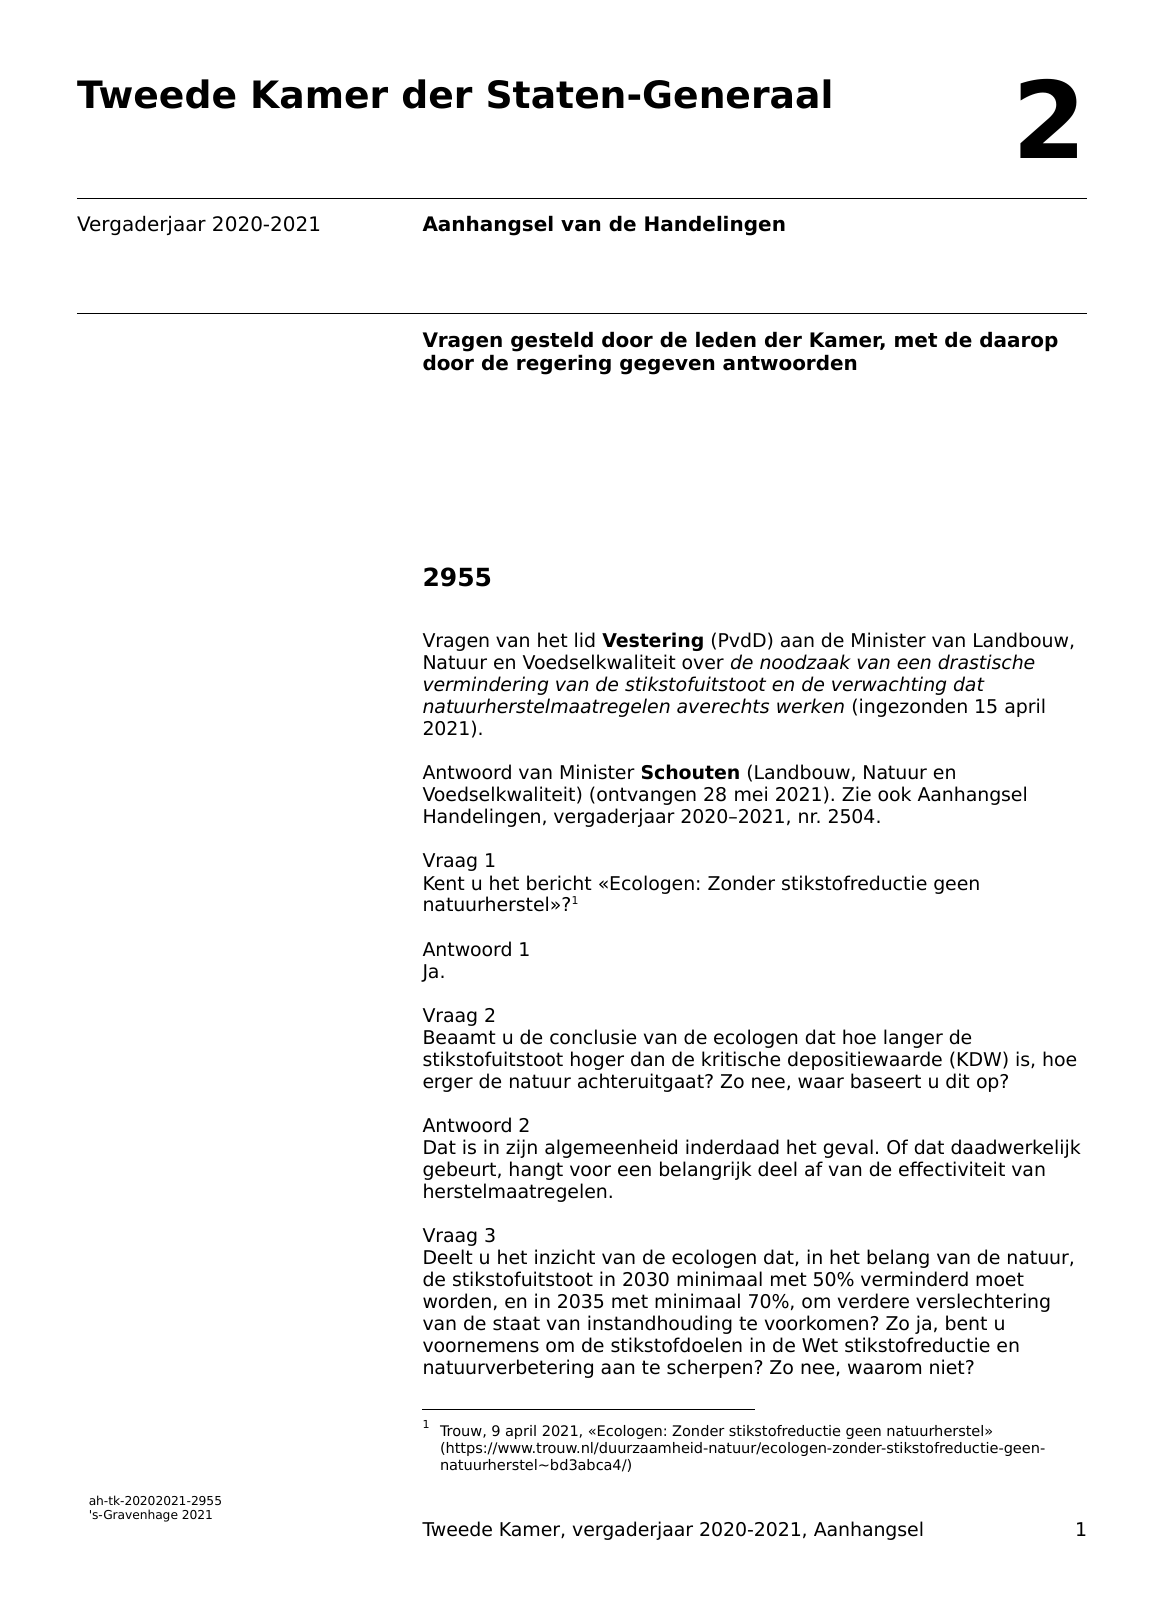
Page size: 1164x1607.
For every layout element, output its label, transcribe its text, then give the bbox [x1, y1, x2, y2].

text 2955 [422, 563, 1087, 592]
text Trouw, 9 april 2021, «Ecologen: Zonder stikstofreductie geen natuurherstel» (https://www.trouw.nl/duurzaamheid-natuur/ecologen-zonder-stikstofreductie-geen-natuurherstel~bd3abca4/) [422, 1418, 1087, 1474]
text Vragen van het lid Vestering (PvdD) aan de Minister van Landbouw, Natuur en Voedselkwaliteit over de noodzaak van een drastische vermindering van de stikstofuitstoot en de verwachting dat natuurherstelmaatregelen averechts werken (ingezonden 15 april 2021). [422, 630, 1087, 740]
text Vraag 3 [422, 1225, 1087, 1247]
table_cell [77, 314, 422, 375]
text Antwoord van Minister Schouten (Landbouw, Natuur en Voedselkwaliteit) (ontvangen 28 mei 2021). Zie ook Aanhangsel Handelingen, vergaderjaar 2020–2021, nr. 2504. [422, 762, 1087, 828]
text Vraag 1 [422, 850, 1087, 872]
table_header Tweede Kamer der Staten-Generaal [77, 59, 886, 198]
table_cell Vergaderjaar 2020-2021 [77, 199, 422, 313]
text Ja. [422, 961, 1087, 982]
text Antwoord 2 [422, 1115, 1087, 1137]
text ah-tk-20202021-2955 [88, 1494, 323, 1508]
text Antwoord 1 [422, 938, 1087, 961]
text Beaamt u de conclusie van de ecologen dat hoe langer de stikstofuitstoot hoger dan de kritische depositiewaarde (KDW) is, hoe erger de natuur achteruitgaat? Zo nee, waar baseert u dit op? [422, 1027, 1087, 1093]
text Dat is in zijn algemeenheid inderdaad het geval. Of dat daadwerkelijk gebeurt, hangt voor een belangrijk deel af van de effectiviteit van herstelmaatregelen. [422, 1137, 1087, 1203]
table_cell Aanhangsel van de Handelingen [422, 199, 1087, 313]
text Deelt u het inzicht van de ecologen dat, in het belang van de natuur, de stikstofuitstoot in 2030 minimaal met 50% verminderd moet worden, en in 2035 met minimaal 70%, om verdere verslechtering van de staat van instandhouding te voorkomen? Zo ja, bent u voornemens om de stikstofdoelen in de Wet stikstofreductie en natuurverbetering aan te scherpen? Zo nee, waarom niet? [422, 1247, 1087, 1379]
text 's-Gravenhage 2021 [88, 1508, 323, 1522]
text Vraag 2 [422, 1005, 1087, 1027]
table_header 2 [886, 59, 1087, 198]
table_cell Vragen gesteld door de leden der Kamer, met de daarop door de regering gegeven antwoorden [422, 314, 1087, 375]
text Kent u het bericht «Ecologen: Zonder stikstofreductie geen natuurherstel»? [422, 872, 1087, 916]
